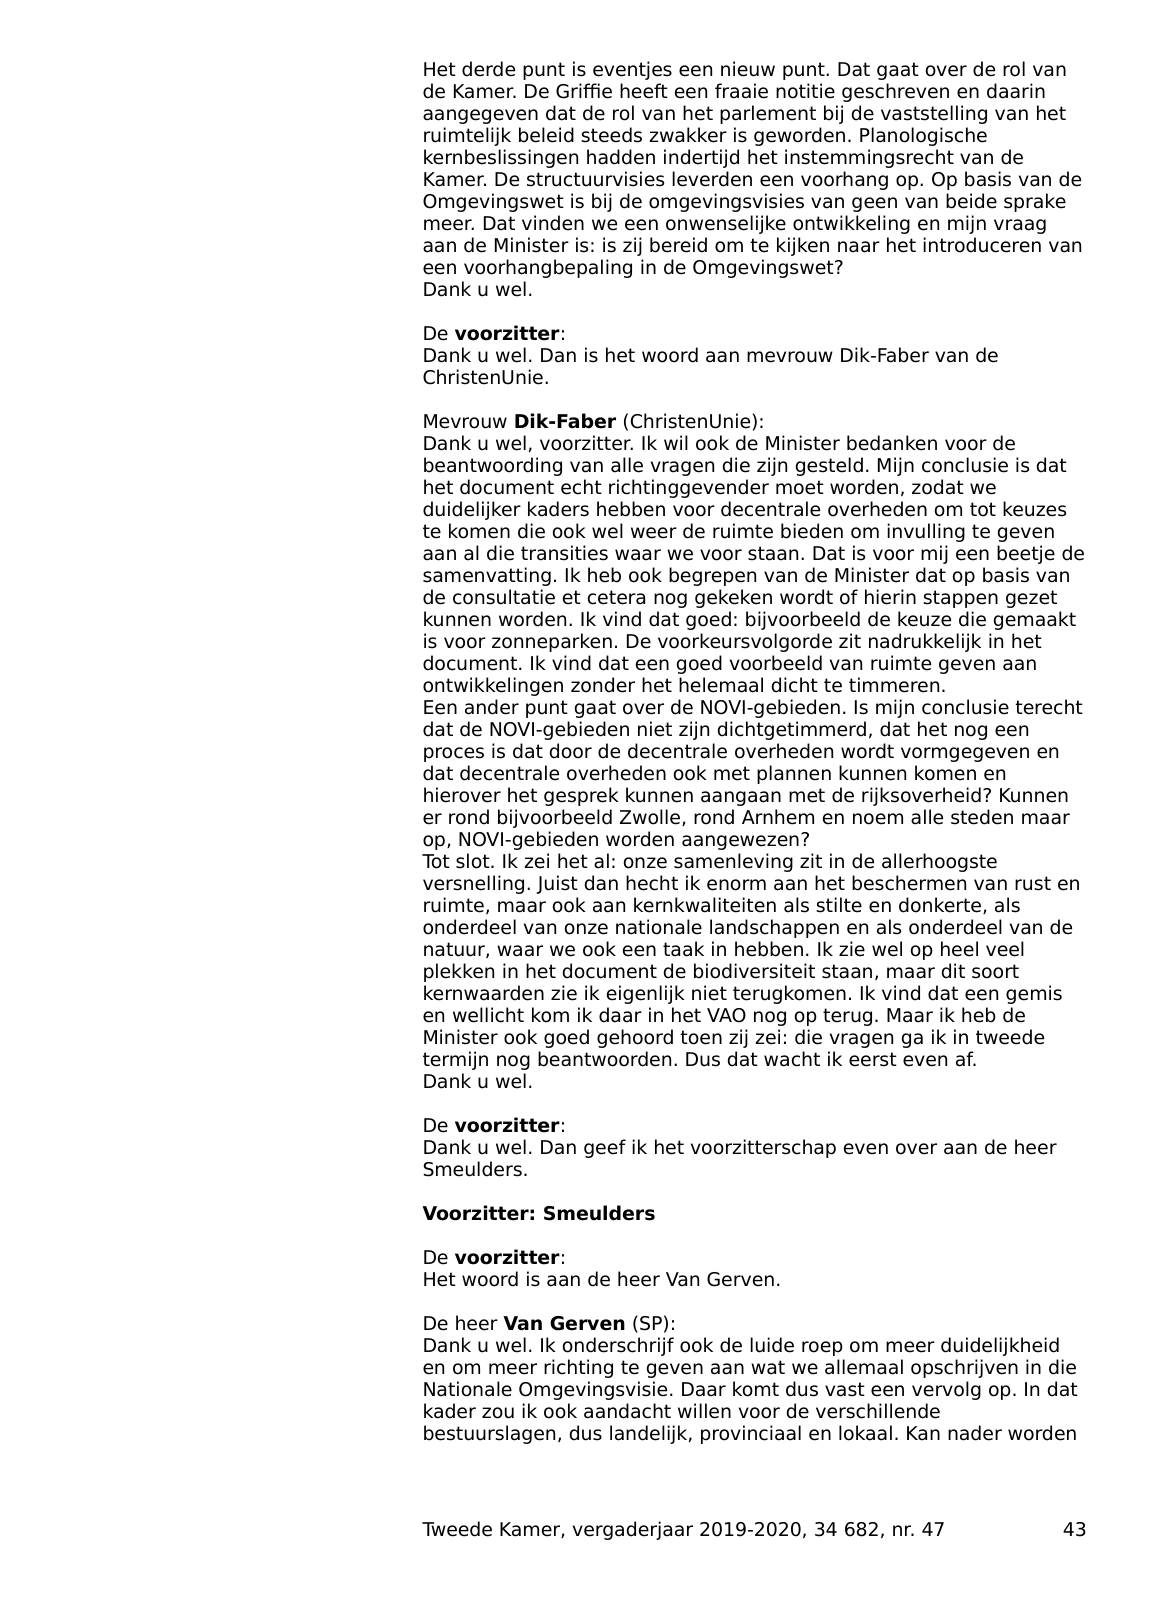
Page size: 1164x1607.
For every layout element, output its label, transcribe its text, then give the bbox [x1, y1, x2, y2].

text Het woord is aan de heer Van Gerven. [422, 1269, 1087, 1291]
text Dank u wel. Dan is het woord aan mevrouw Dik-Faber van de ChristenUnie. [422, 345, 1087, 389]
text Tot slot. Ik zei het al: onze samenleving zit in de allerhoogste versnelling. Juist dan hecht ik enorm aan het beschermen van rust en ruimte, maar ook aan kernkwaliteiten als stilte en donkerte, als onderdeel van onze nationale landschappen en als onderdeel van de natuur, waar we ook een taak in hebben. Ik zie wel op heel veel plekken in het document de biodiversiteit staan, maar dit soort kernwaarden zie ik eigenlijk niet terugkomen. Ik vind dat een gemis en wellicht kom ik daar in het VAO nog op terug. Maar ik heb de Minister ook goed gehoord toen zij zei: die vragen ga ik in tweede termijn nog beantwoorden. Dus dat wacht ik eerst even af. [422, 851, 1087, 1071]
text Dank u wel. Ik onderschrijf ook de luide roep om meer duidelijkheid en om meer richting te geven aan wat we allemaal opschrijven in die Nationale Omgevingsvisie. Daar komt dus vast een vervolg op. In dat kader zou ik ook aandacht willen voor de verschillende bestuurslagen, dus landelijk, provinciaal en lokaal. Kan nader worden [422, 1335, 1087, 1445]
text Dank u wel. [422, 1071, 1087, 1092]
text Een ander punt gaat over de NOVI-gebieden. Is mijn conclusie terecht dat de NOVI-gebieden niet zijn dichtgetimmerd, dat het nog een proces is dat door de decentrale overheden wordt vormgegeven en dat decentrale overheden ook met plannen kunnen komen en hierover het gesprek kunnen aangaan met de rijksoverheid? Kunnen er rond bijvoorbeeld Zwolle, rond Arnhem en noem alle steden maar op, NOVI-gebieden worden aangewezen? [422, 697, 1087, 851]
text De voorzitter: [422, 1115, 1087, 1137]
text Dank u wel, voorzitter. Ik wil ook de Minister bedanken voor de beantwoording van alle vragen die zijn gesteld. Mijn conclusie is dat het document echt richtinggevender moet worden, zodat we duidelijker kaders hebben voor decentrale overheden om tot keuzes te komen die ook wel weer de ruimte bieden om invulling te geven aan al die transities waar we voor staan. Dat is voor mij een beetje de samenvatting. Ik heb ook begrepen van de Minister dat op basis van de consultatie et cetera nog gekeken wordt of hierin stappen gezet kunnen worden. Ik vind dat goed: bijvoorbeeld de keuze die gemaakt is voor zonneparken. De voorkeursvolgorde zit nadrukkelijk in het document. Ik vind dat een goed voorbeeld van ruimte geven aan ontwikkelingen zonder het helemaal dicht te timmeren. [422, 433, 1087, 697]
text Mevrouw Dik-Faber (ChristenUnie): [422, 411, 1087, 433]
text De voorzitter: [422, 323, 1087, 345]
text Dank u wel. [422, 279, 1087, 301]
text Dank u wel. Dan geef ik het voorzitterschap even over aan de heer Smeulders. [422, 1137, 1087, 1181]
text De heer Van Gerven (SP): [422, 1313, 1087, 1335]
subtitle Voorzitter: Smeulders [422, 1203, 1087, 1225]
text De voorzitter: [422, 1247, 1087, 1269]
text Het derde punt is eventjes een nieuw punt. Dat gaat over de rol van de Kamer. De Griffie heeft een fraaie notitie geschreven en daarin aangegeven dat de rol van het parlement bij de vaststelling van het ruimtelijk beleid steeds zwakker is geworden. Planologische kernbeslissingen hadden indertijd het instemmingsrecht van de Kamer. De structuurvisies leverden een voorhang op. Op basis van de Omgevingswet is bij de omgevingsvisies van geen van beide sprake meer. Dat vinden we een onwenselijke ontwikkeling en mijn vraag aan de Minister is: is zij bereid om te kijken naar het introduceren van een voorhangbepaling in de Omgevingswet? [422, 59, 1087, 279]
